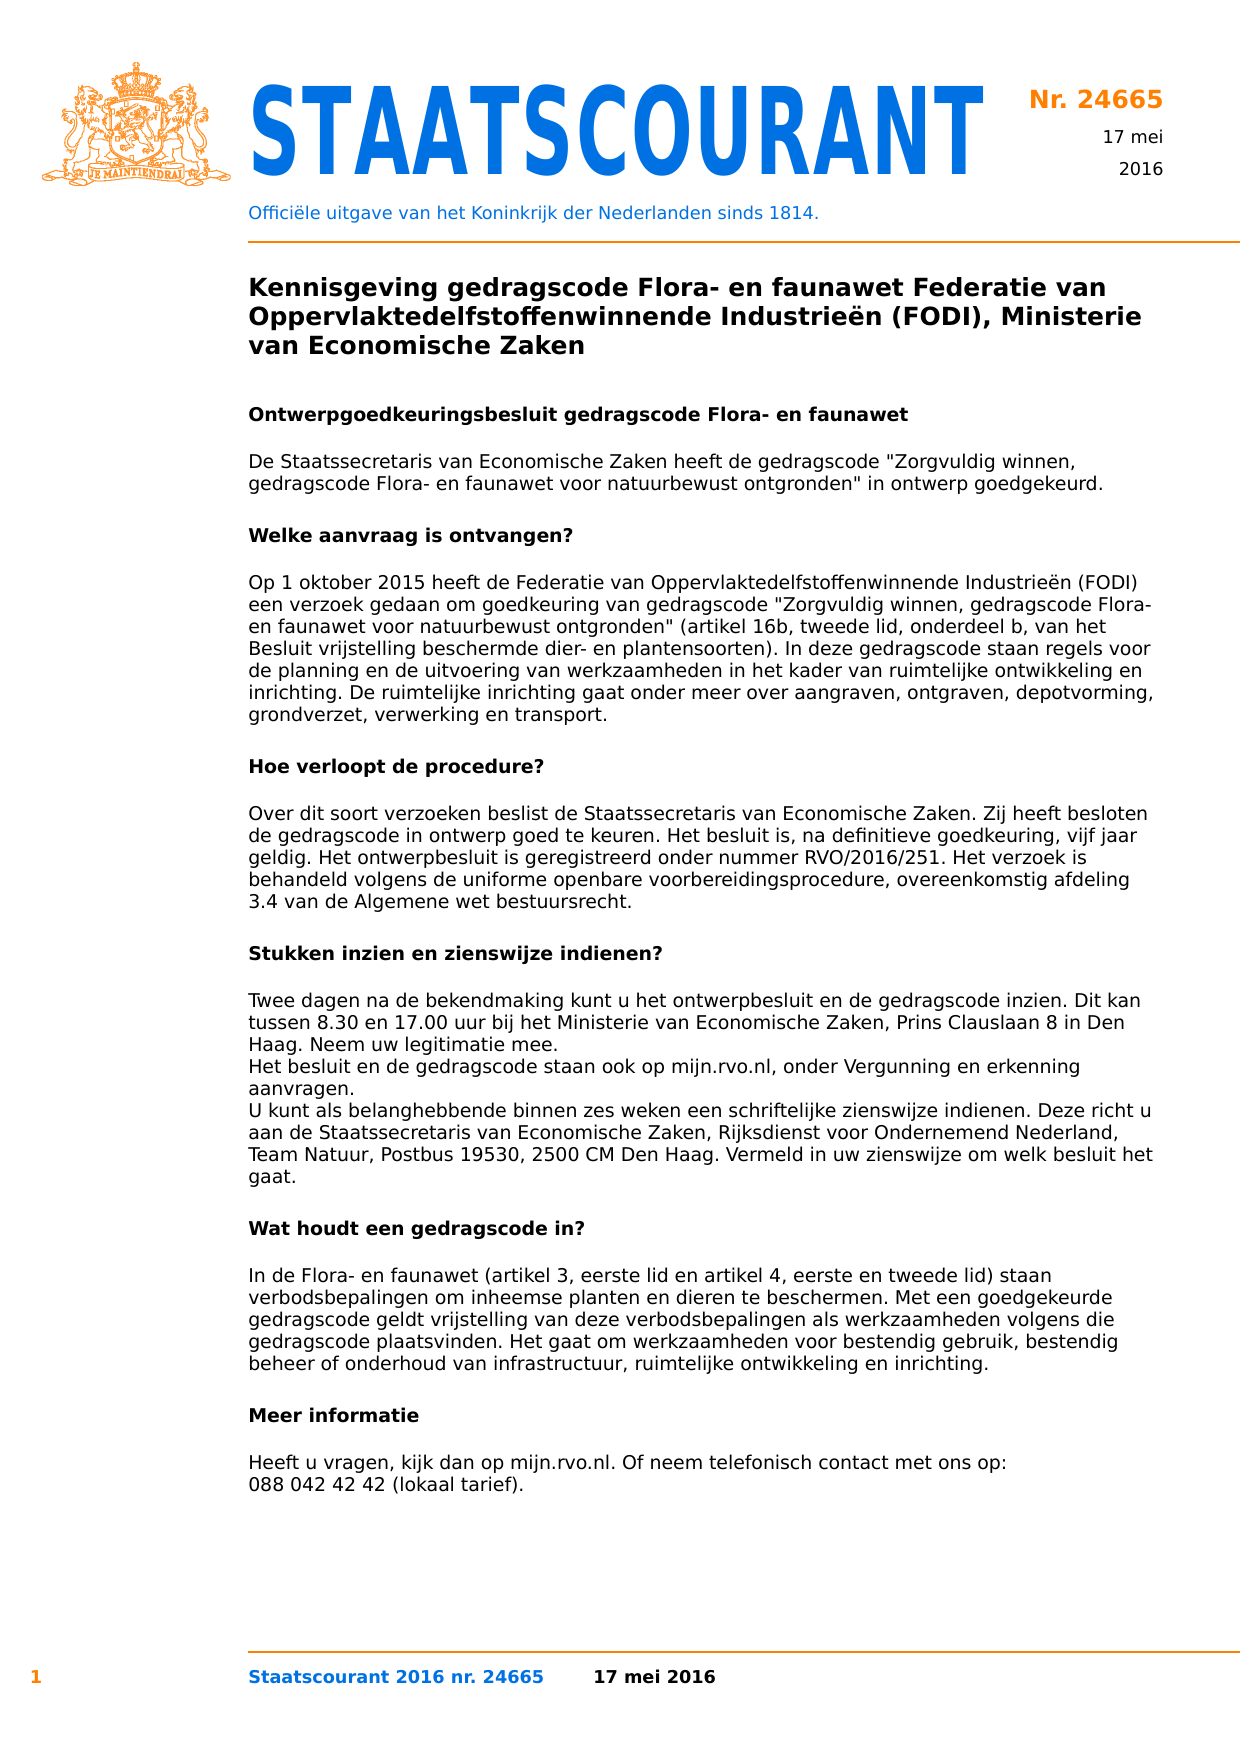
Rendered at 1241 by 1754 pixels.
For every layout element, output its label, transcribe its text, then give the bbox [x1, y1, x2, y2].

table_cell Officiële uitgave van het Koninkrijk der Nederlanden sinds 1814. [248, 203, 1240, 241]
picture [41, 62, 231, 186]
text De Staatssecretaris van Economische Zaken heeft de gedragscode "Zorgvuldig winnen, gedragscode Flora- en faunawet voor natuurbewust ontgronden" in ontwerp goedgekeurd. [248, 451, 1163, 495]
subtitle Ontwerpgoedkeuringsbesluit gedragscode Flora- en faunawet [248, 404, 1163, 426]
text Heeft u vragen, kijk dan op mijn.rvo.nl. Of neem telefonisch contact met ons op: [248, 1452, 1163, 1473]
subtitle Meer informatie [248, 1404, 1163, 1427]
text 088 042 42 42 (lokaal tarief). [248, 1473, 1163, 1496]
subtitle Welke aanvraag is ontvangen? [248, 525, 1163, 547]
table_header [25, 62, 248, 241]
table_header STAATSCOURANT [248, 62, 998, 203]
subtitle Hoe verloopt de procedure? [248, 756, 1163, 778]
subtitle Kennisgeving gedragscode Flora- en faunawet Federatie van Oppervlaktedelfstoffenwinnende Industrieën (FODI), Ministerie van Economische Zaken [248, 273, 1163, 361]
subtitle Wat houdt een gedragscode in? [248, 1218, 1163, 1240]
subtitle Stukken inzien en zienswijze indienen? [248, 943, 1163, 965]
text Over dit soort verzoeken beslist de Staatssecretaris van Economische Zaken. Zij heeft besloten de gedragscode in ontwerp goed te keuren. Het besluit is, na definitieve goedkeuring, vijf jaar geldig. Het ontwerpbesluit is geregistreerd onder nummer RVO/2016/251. Het verzoek is behandeld volgens de uniforme openbare voorbereidingsprocedure, overeenkomstig afdeling 3.4 van de Algemene wet bestuursrecht. [248, 803, 1163, 913]
table_header Nr. 24665 [998, 62, 1240, 121]
text In de Flora- en faunawet (artikel 3, eerste lid en artikel 4, eerste en tweede lid) staan verbodsbepalingen om inheemse planten en dieren te beschermen. Met een goedgekeurde gedragscode geldt vrijstelling van deze verbodsbepalingen als werkzaamheden volgens die gedragscode plaatsvinden. Het gaat om werkzaamheden voor bestendig gebruik, bestendig beheer of onderhoud van infrastructuur, ruimtelijke ontwikkeling en inrichting. [248, 1265, 1163, 1374]
text Op 1 oktober 2015 heeft de Federatie van Oppervlaktedelfstoffenwinnende Industrieën (FODI) een verzoek gedaan om goedkeuring van gedragscode "Zorgvuldig winnen, gedragscode Flora- en faunawet voor natuurbewust ontgronden" (artikel 16b, tweede lid, onderdeel b, van het Besluit vrijstelling beschermde dier- en plantensoorten). In deze gedragscode staan regels voor de planning en de uitvoering van werkzaamheden in het kader van ruimtelijke ontwikkeling en inrichting. De ruimtelijke inrichting gaat onder meer over aangraven, ontgraven, depotvorming, grondverzet, verwerking en transport. [248, 572, 1163, 726]
table_cell 17 mei [998, 121, 1240, 153]
table_cell 2016 [998, 153, 1240, 203]
text Twee dagen na de bekendmaking kunt u het ontwerpbesluit en de gedragscode inzien. Dit kan tussen 8.30 en 17.00 uur bij het Ministerie van Economische Zaken, Prins Clauslaan 8 in Den Haag. Neem uw legitimatie mee. [248, 990, 1163, 1056]
text U kunt als belanghebbende binnen zes weken een schriftelijke zienswijze indienen. Deze richt u aan de Staatssecretaris van Economische Zaken, Rijksdienst voor Ondernemend Nederland, Team Natuur, Postbus 19530, 2500 CM Den Haag. Vermeld in uw zienswijze om welk besluit het gaat. [248, 1100, 1163, 1188]
text Het besluit en de gedragscode staan ook op mijn.rvo.nl, onder Vergunning en erkenning aanvragen. [248, 1056, 1163, 1100]
